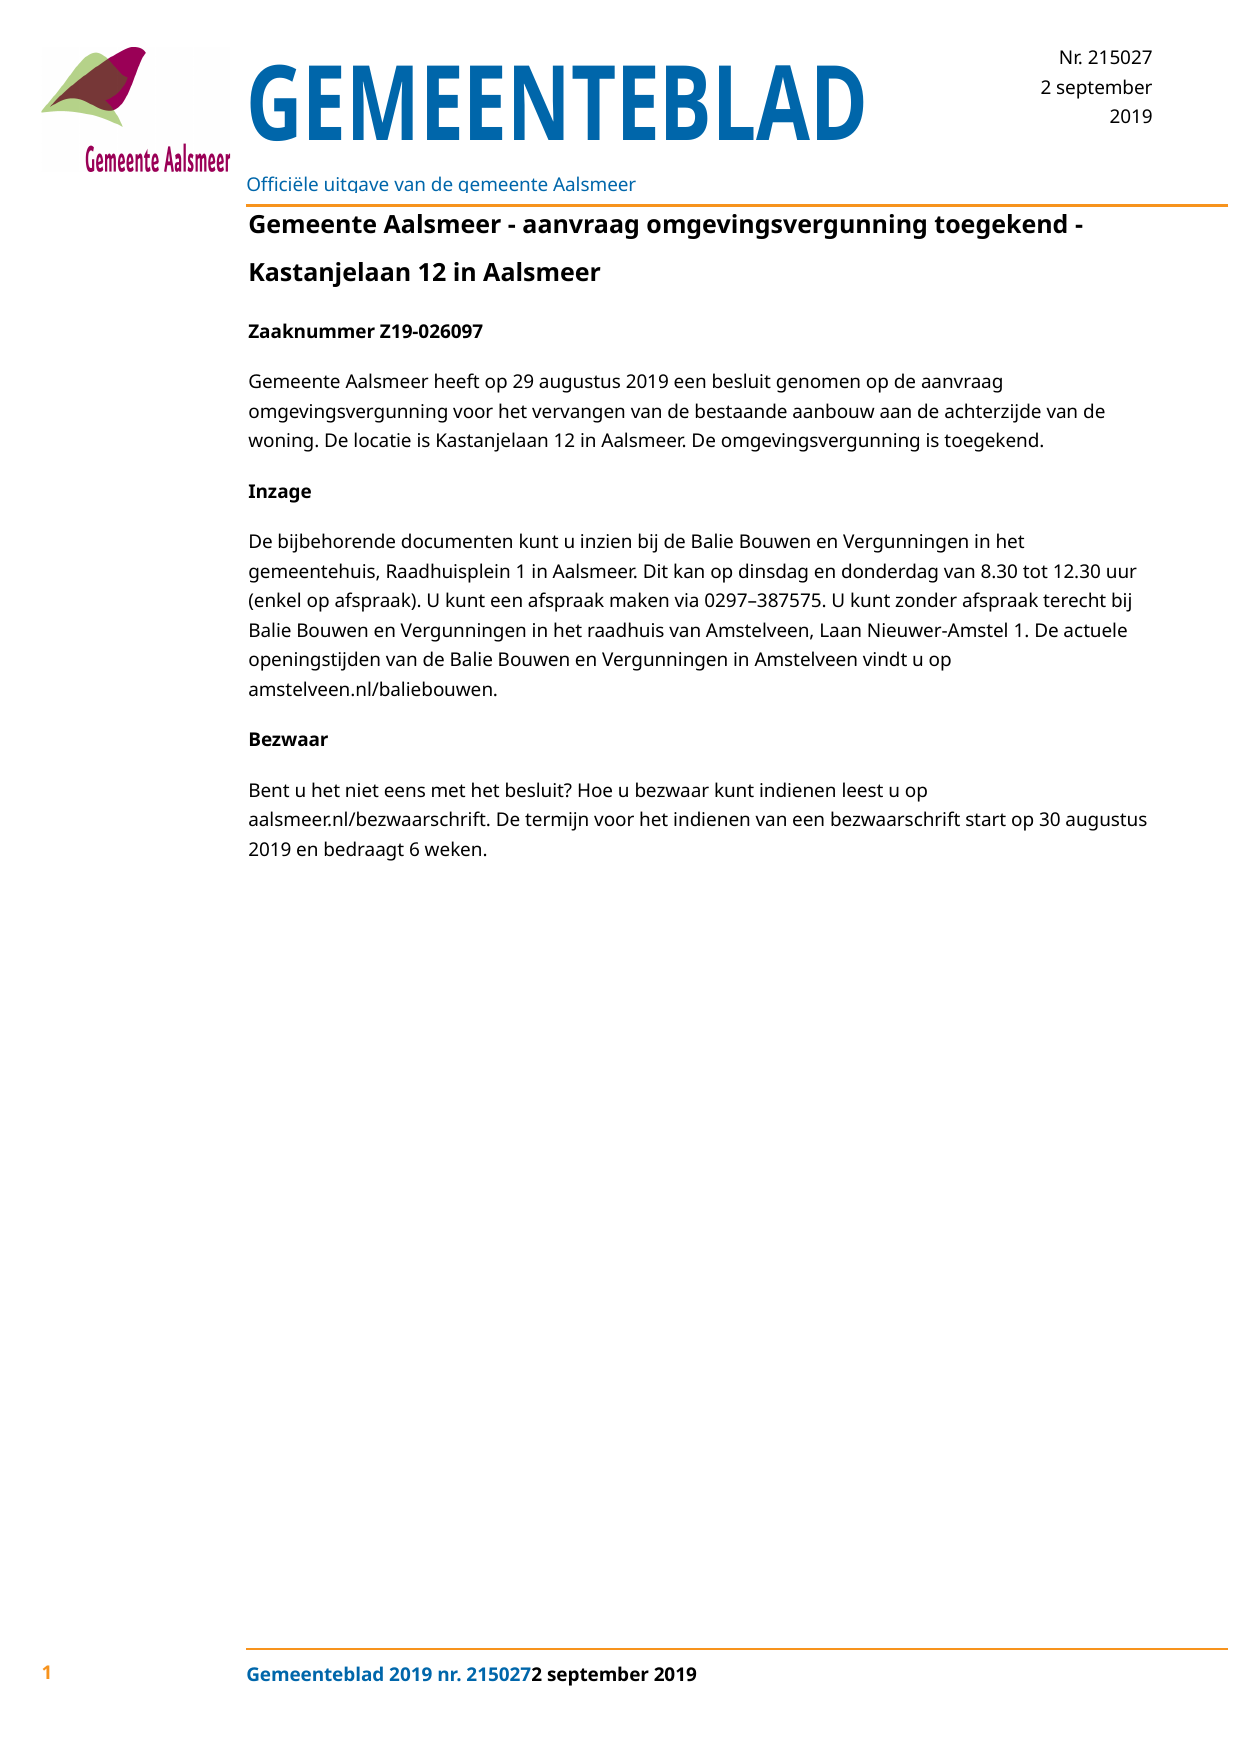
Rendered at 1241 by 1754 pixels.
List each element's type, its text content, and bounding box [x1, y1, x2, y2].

text Gemeente Aalsmeer heeft op 29 augustus 2019 een besluit genomen op de aanvraag omgevingsvergunning voor het vervangen van de bestaande aanbouw aan de achterzijde van de woning. De locatie is Kastanjelaan 12 in Aalsmeer. De omgevingsvergunning is toegekend. [248, 368, 1152, 453]
text Inzage [248, 478, 1152, 504]
picture [41, 47, 231, 172]
text De bijbehorende documenten kunt u inzien bij de Balie Bouwen en Vergunningen in het gemeentehuis, Raadhuisplein 1 in Aalsmeer. Dit kan op dinsdag en donderdag van 8.30 tot 12.30 uur (enkel op afspraak). U kunt een afspraak maken via 0297–387575. U kunt zonder afspraak terecht bij Balie Bouwen en Vergunningen in het raadhuis van Amstelveen, Laan Nieuwer-Amstel 1. De actuele openingstijden van de Balie Bouwen en Vergunningen in Amstelveen vindt u op amstelveen.nl/baliebouwen. [248, 528, 1152, 702]
text Gemeente Aalsmeer - aanvraag omgevingsvergunning toegekend - Kastanjelaan 12 in Aalsmeer [248, 207, 1152, 288]
text Bezwaar [248, 727, 1152, 752]
text Zaaknummer Z19-026097 [248, 318, 1152, 344]
text Bent u het niet eens met het besluit? Hoe u bezwaar kunt indienen leest u op aalsmeer.nl/bezwaarschrift. De termijn voor het indienen van een bezwaarschrift start op 30 augustus 2019 en bedraagt 6 weken. [248, 777, 1152, 862]
